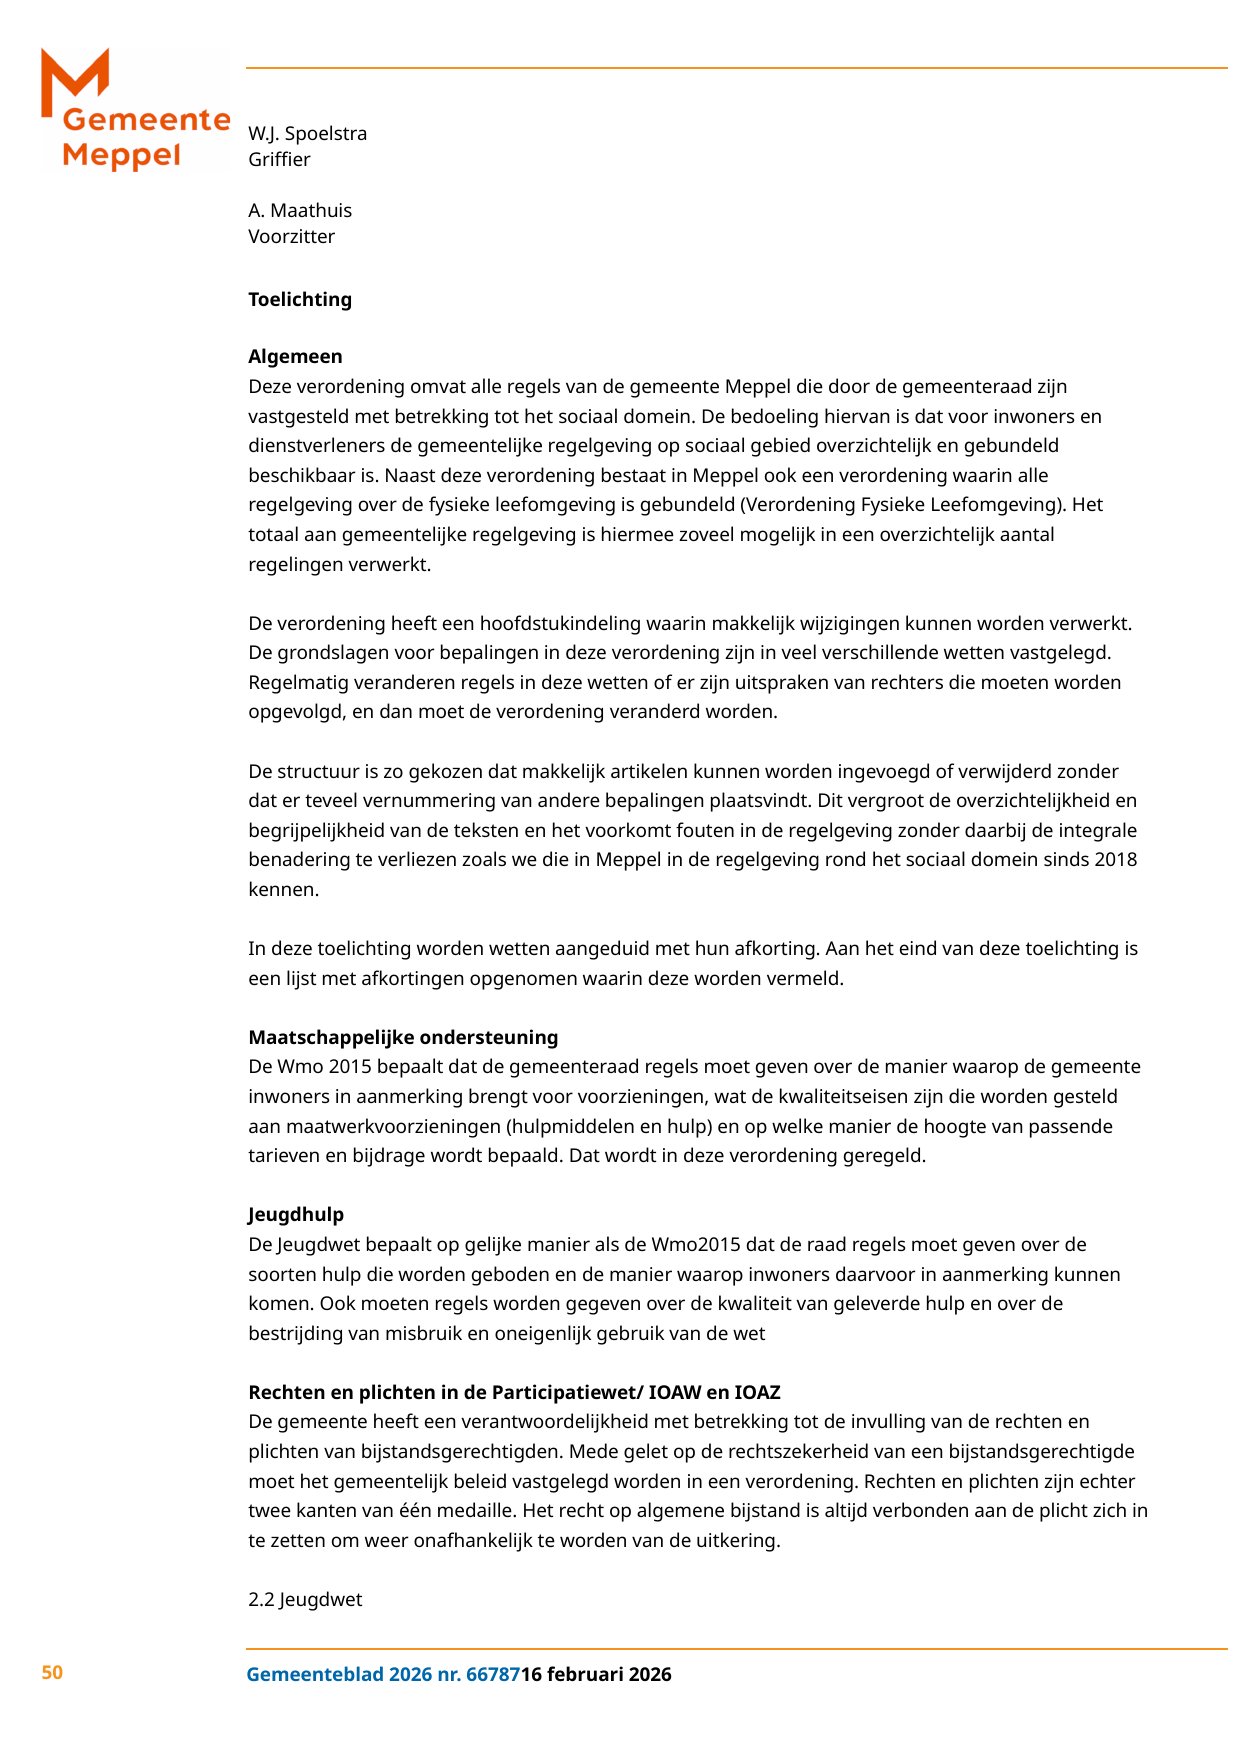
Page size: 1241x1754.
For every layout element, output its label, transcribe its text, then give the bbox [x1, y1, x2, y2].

text Maatschappelijke ondersteuning [248, 1024, 1152, 1050]
text Toelichting [248, 275, 1152, 314]
text Jeugdhulp [248, 1202, 1152, 1227]
text Rechten en plichten in de Participatiewet/ IOAW en IOAZ [248, 1379, 1152, 1405]
text Algemeen [248, 344, 1152, 369]
text Deze verordening omvat alle regels van de gemeente Meppel die door de gemeenteraad zijn vastgesteld met betrekking tot het sociaal domein. De bedoeling hiervan is dat voor inwoners en dienstverleners de gemeentelijke regelgeving op sociaal gebied overzichtelijk en gebundeld beschikbaar is. Naast deze verordening bestaat in Meppel ook een verordening waarin alle regelgeving over de fysieke leefomgeving is gebundeld (Verordening Fysieke Leefomgeving). Het totaal aan gemeentelijke regelgeving is hiermee zoveel mogelijk in een overzichtelijk aantal regelingen verwerkt. [248, 373, 1152, 577]
text De structuur is zo gekozen dat makkelijk artikelen kunnen worden ingevoegd of verwijderd zonder dat er teveel vernummering van andere bepalingen plaatsvindt. Dit vergroot de overzichtelijkheid en begrijpelijkheid van de teksten en het voorkomt fouten in de regelgeving zonder daarbij de integrale benadering te verliezen zoals we die in Meppel in de regelgeving rond het sociaal domein sinds 2018 kennen. [248, 758, 1152, 902]
text W.J. Spoelstra [248, 121, 1152, 146]
text A. Maathuis [248, 198, 1152, 223]
text 2.2 Jeugdwet [248, 1586, 1152, 1612]
picture [41, 47, 231, 172]
text De Wmo 2015 bepaalt dat de gemeenteraad regels moet geven over de manier waarop de gemeente inwoners in aanmerking brengt voor voorzieningen, wat de kwaliteitseisen zijn die worden gesteld aan maatwerkvoorzieningen (hulpmiddelen en hulp) en op welke manier de hoogte van passende tarieven en bijdrage wordt bepaald. Dat wordt in deze verordening geregeld. [248, 1054, 1152, 1168]
text Voorzitter [248, 223, 1152, 249]
text De Jeugdwet bepaalt op gelijke manier als de Wmo2015 dat de raad regels moet geven over de soorten hulp die worden geboden en de manier waarop inwoners daarvoor in aanmerking kunnen komen. Ook moeten regels worden gegeven over de kwaliteit van geleverde hulp en over de bestrijding van misbruik en oneigenlijk gebruik van de wet [248, 1231, 1152, 1346]
text Griffier [248, 146, 1152, 172]
text In deze toelichting worden wetten aangeduid met hun afkorting. Aan het eind van deze toelichting is een lijst met afkortingen opgenomen waarin deze worden vermeld. [248, 935, 1152, 991]
text De verordening heeft een hoofdstukindeling waarin makkelijk wijzigingen kunnen worden verwerkt. De grondslagen voor bepalingen in deze verordening zijn in veel verschillende wetten vastgelegd. Regelmatig veranderen regels in deze wetten of er zijn uitspraken van rechters die moeten worden opgevolgd, en dan moet de verordening veranderd worden. [248, 610, 1152, 724]
text De gemeente heeft een verantwoordelijkheid met betrekking tot de invulling van de rechten en plichten van bijstandsgerechtigden. Mede gelet op de rechtszekerheid van een bijstandsgerechtigde moet het gemeentelijk beleid vastgelegd worden in een verordening. Rechten en plichten zijn echter twee kanten van één medaille. Het recht op algemene bijstand is altijd verbonden aan de plicht zich in te zetten om weer onafhankelijk te worden van de uitkering. [248, 1409, 1152, 1553]
